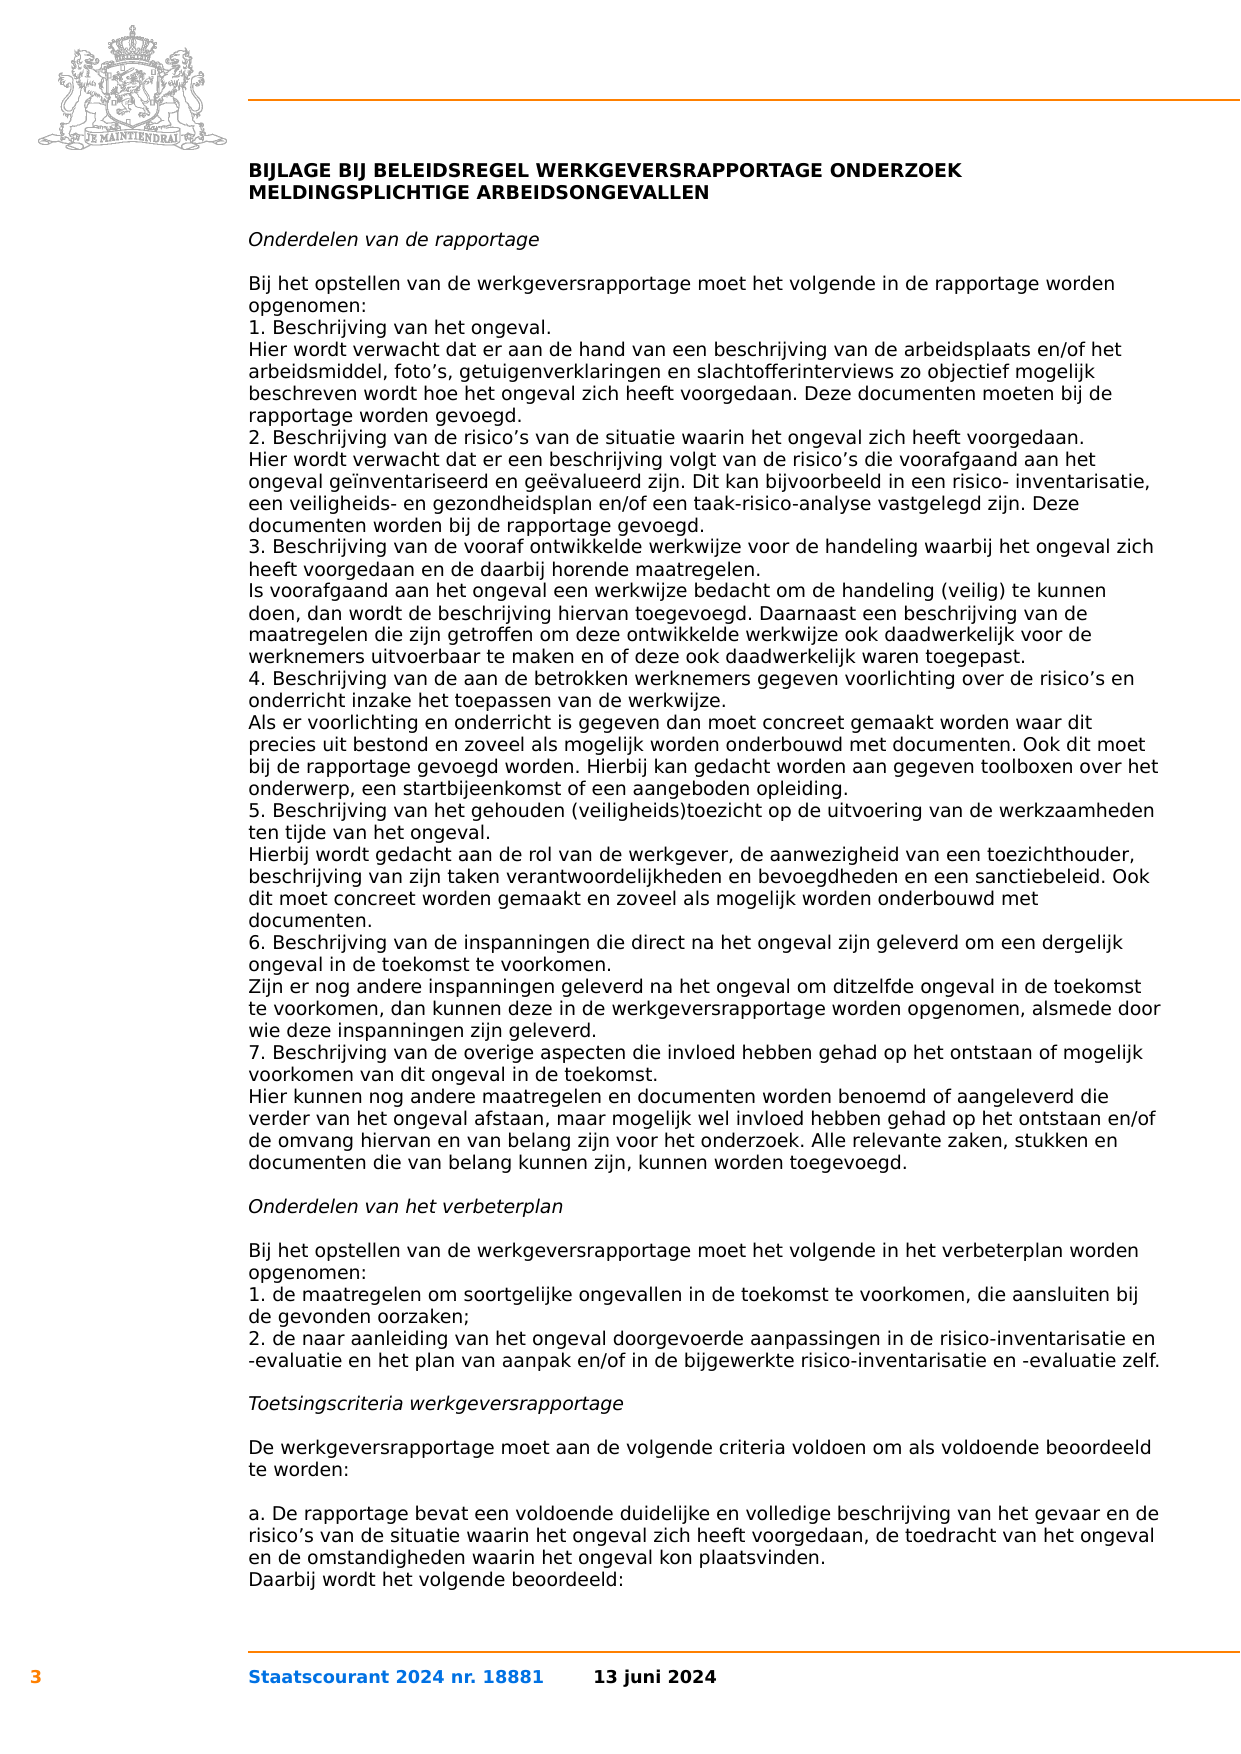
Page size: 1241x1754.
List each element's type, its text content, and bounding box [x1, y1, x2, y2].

text 3. Beschrijving van de vooraf ontwikkelde werkwijze voor de handeling waarbij het ongeval zich heeft voorgedaan en de daarbij horende maatregelen. [248, 536, 1163, 580]
subtitle Toetsingscriteria werkgeversrapportage [248, 1393, 1163, 1415]
text 1. Beschrijving van het ongeval. [248, 317, 1163, 339]
text Hier wordt verwacht dat er een beschrijving volgt van de risico’s die voorafgaand aan het ongeval geïnventariseerd en geëvalueerd zijn. Dit kan bijvoorbeeld in een risico- inventarisatie, een veiligheids- en gezondheidsplan en/of een taak-risico-analyse vastgelegd zijn. Deze documenten worden bij de rapportage gevoegd. [248, 448, 1163, 536]
text 2. Beschrijving van de risico’s van de situatie waarin het ongeval zich heeft voorgedaan. [248, 427, 1163, 448]
text Bij het opstellen van de werkgeversrapportage moet het volgende in de rapportage worden opgenomen: [248, 273, 1163, 317]
text Bij het opstellen van de werkgeversrapportage moet het volgende in het verbeterplan worden opgenomen: [248, 1239, 1163, 1283]
text 5. Beschrijving van het gehouden (veiligheids)toezicht op de uitvoering van de werkzaamheden ten tijde van het ongeval. [248, 800, 1163, 844]
text 7. Beschrijving van de overige aspecten die invloed hebben gehad op het ontstaan of mogelijk voorkomen van dit ongeval in de toekomst. [248, 1042, 1163, 1086]
subtitle BIJLAGE BIJ BELEIDSREGEL WERKGEVERSRAPPORTAGE ONDERZOEK MELDINGSPLICHTIGE ARBEIDSONGEVALLEN [248, 160, 1163, 204]
text 2. de naar aanleiding van het ongeval doorgevoerde aanpassingen in de risico-inventarisatie en -evaluatie en het plan van aanpak en/of in de bijgewerkte risico-inventarisatie en -evaluatie zelf. [248, 1327, 1163, 1371]
text Als er voorlichting en onderricht is gegeven dan moet concreet gemaakt worden waar dit precies uit bestond en zoveel als mogelijk worden onderbouwd met documenten. Ook dit moet bij de rapportage gevoegd worden. Hierbij kan gedacht worden aan gegeven toolboxen over het onderwerp, een startbijeenkomst of een aangeboden opleiding. [248, 712, 1163, 800]
text 4. Beschrijving van de aan de betrokken werknemers gegeven voorlichting over de risico’s en onderricht inzake het toepassen van de werkwijze. [248, 668, 1163, 712]
text Is voorafgaand aan het ongeval een werkwijze bedacht om de handeling (veilig) te kunnen doen, dan wordt de beschrijving hiervan toegevoegd. Daarnaast een beschrijving van de maatregelen die zijn getroffen om deze ontwikkelde werkwijze ook daadwerkelijk voor de werknemers uitvoerbaar te maken en of deze ook daadwerkelijk waren toegepast. [248, 580, 1163, 668]
text Hierbij wordt gedacht aan de rol van de werkgever, de aanwezigheid van een toezichthouder, beschrijving van zijn taken verantwoordelijkheden en bevoegdheden en een sanctiebeleid. Ook dit moet concreet worden gemaakt en zoveel als mogelijk worden onderbouwd met documenten. [248, 844, 1163, 932]
subtitle Onderdelen van de rapportage [248, 229, 1163, 251]
text Hier kunnen nog andere maatregelen en documenten worden benoemd of aangeleverd die verder van het ongeval afstaan, maar mogelijk wel invloed hebben gehad op het ontstaan en/of de omvang hiervan en van belang zijn voor het onderzoek. Alle relevante zaken, stukken en documenten die van belang kunnen zijn, kunnen worden toegevoegd. [248, 1086, 1163, 1174]
text Daarbij wordt het volgende beoordeeld: [248, 1569, 1163, 1591]
text 1. de maatregelen om soortgelijke ongevallen in de toekomst te voorkomen, die aansluiten bij de gevonden oorzaken; [248, 1283, 1163, 1327]
text 6. Beschrijving van de inspanningen die direct na het ongeval zijn geleverd om een dergelijk ongeval in de toekomst te voorkomen. [248, 932, 1163, 976]
subtitle Onderdelen van het verbeterplan [248, 1196, 1163, 1218]
text Zijn er nog andere inspanningen geleverd na het ongeval om ditzelfde ongeval in de toekomst te voorkomen, dan kunnen deze in de werkgeversrapportage worden opgenomen, alsmede door wie deze inspanningen zijn geleverd. [248, 976, 1163, 1042]
text De werkgeversrapportage moet aan de volgende criteria voldoen om als voldoende beoordeeld te worden: [248, 1437, 1163, 1481]
text Hier wordt verwacht dat er aan de hand van een beschrijving van de arbeidsplaats en/of het arbeidsmiddel, foto’s, getuigenverklaringen en slachtofferinterviews zo objectief mogelijk beschreven wordt hoe het ongeval zich heeft voorgedaan. Deze documenten moeten bij de rapportage worden gevoegd. [248, 339, 1163, 427]
text a. De rapportage bevat een voldoende duidelijke en volledige beschrijving van het gevaar en de risico’s van de situatie waarin het ongeval zich heeft voorgedaan, de toedracht van het ongeval en de omstandigheden waarin het ongeval kon plaatsvinden. [248, 1503, 1163, 1569]
picture [38, 25, 227, 150]
